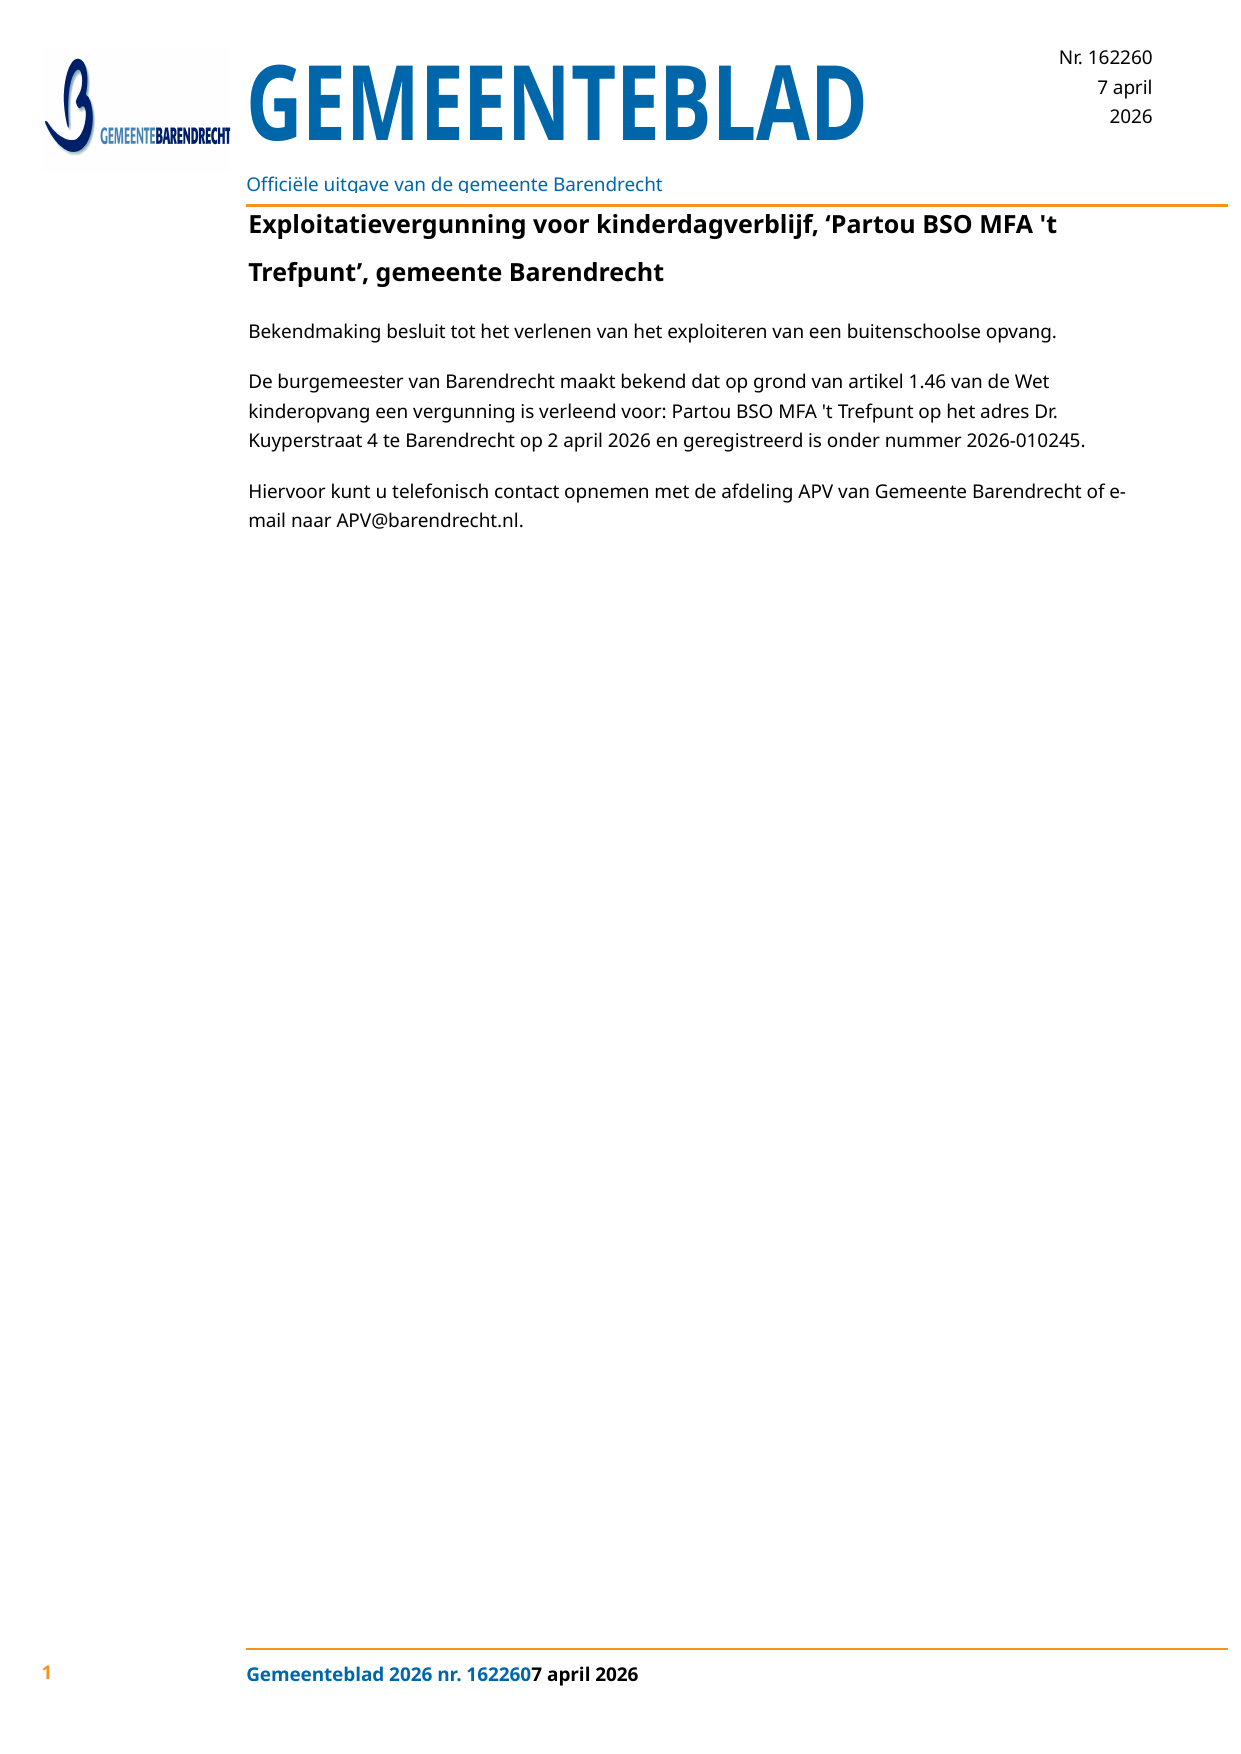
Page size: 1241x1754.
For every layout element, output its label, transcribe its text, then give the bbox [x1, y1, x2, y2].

text Hiervoor kunt u telefonisch contact opnemen met de afdeling APV van Gemeente Barendrecht of e-mail naar APV@barendrecht.nl. [248, 478, 1152, 533]
text Bekendmaking besluit tot het verlenen van het exploiteren van een buitenschoolse opvang. [248, 318, 1152, 344]
text Exploitatievergunning voor kinderdagverblijf, ‘Partou BSO MFA 't Trefpunt’, gemeente Barendrecht [248, 207, 1152, 288]
picture [41, 47, 231, 172]
text De burgemeester van Barendrecht maakt bekend dat op grond van artikel 1.46 van de Wet kinderopvang een vergunning is verleend voor: Partou BSO MFA 't Trefpunt op het adres Dr. Kuyperstraat 4 te Barendrecht op 2 april 2026 en geregistreerd is onder nummer 2026-010245. [248, 368, 1152, 453]
